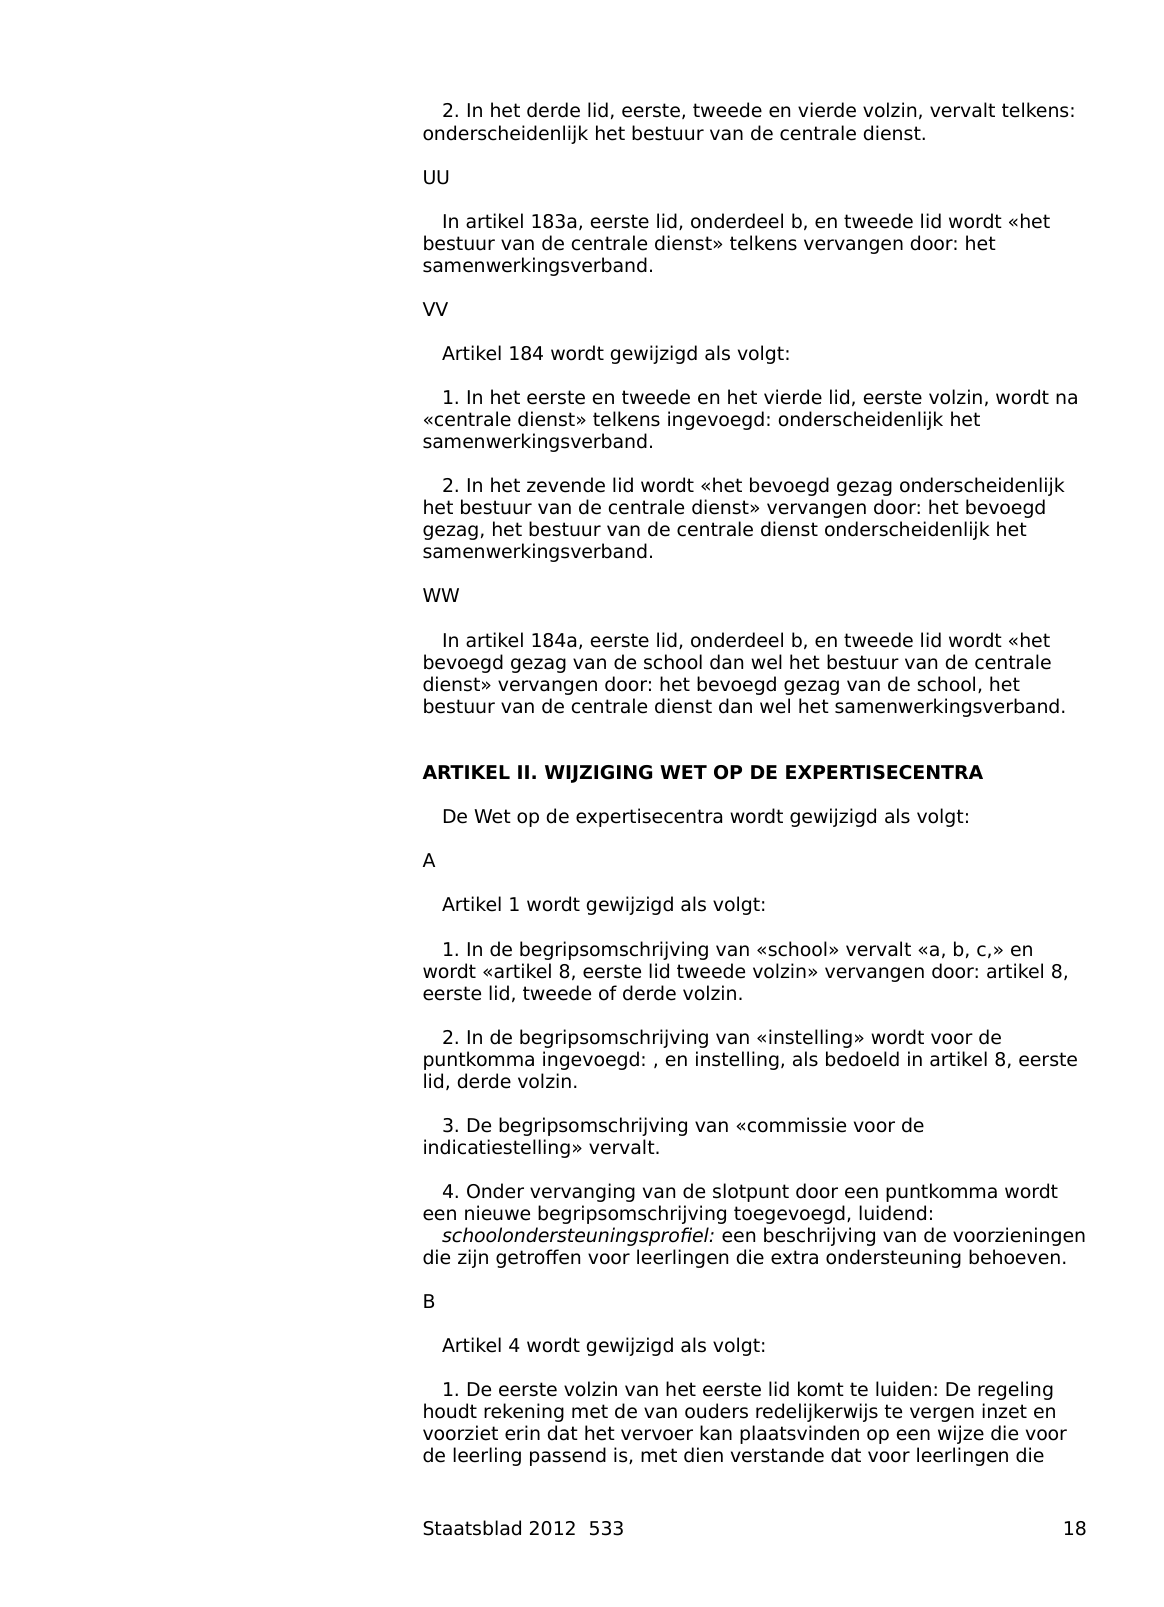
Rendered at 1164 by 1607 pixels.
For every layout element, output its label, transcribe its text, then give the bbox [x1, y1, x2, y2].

text 1. In de begripsomschrijving van «school» vervalt «a, b, c,» en wordt «artikel 8, eerste lid tweede volzin» vervangen door: artikel 8, eerste lid, tweede of derde volzin. [422, 938, 1087, 1004]
text Artikel 1 wordt gewijzigd als volgt: [422, 894, 1087, 916]
text 4. Onder vervanging van de slotpunt door een puntkomma wordt een nieuwe begripsomschrijving toegevoegd, luidend: [422, 1181, 1087, 1225]
text 2. In het derde lid, eerste, tweede en vierde volzin, vervalt telkens: onderscheidenlijk het bestuur van de centrale dienst. [422, 100, 1087, 144]
text A [422, 850, 1087, 872]
text In artikel 183a, eerste lid, onderdeel b, en tweede lid wordt «het bestuur van de centrale dienst» telkens vervangen door: het samenwerkingsverband. [422, 211, 1087, 277]
subtitle ARTIKEL II. WIJZIGING WET OP DE EXPERTISECENTRA [422, 762, 1087, 784]
text In artikel 184a, eerste lid, onderdeel b, en tweede lid wordt «het bevoegd gezag van de school dan wel het bestuur van de centrale dienst» vervangen door: het bevoegd gezag van de school, het bestuur van de centrale dienst dan wel het samenwerkingsverband. [422, 629, 1087, 717]
text 2. In het zevende lid wordt «het bevoegd gezag onderscheidenlijk het bestuur van de centrale dienst» vervangen door: het bevoegd gezag, het bestuur van de centrale dienst onderscheidenlijk het samenwerkingsverband. [422, 475, 1087, 563]
text De Wet op de expertisecentra wordt gewijzigd als volgt: [422, 806, 1087, 828]
text Artikel 184 wordt gewijzigd als volgt: [422, 343, 1087, 365]
text 3. De begripsomschrijving van «commissie voor de indicatiestelling» vervalt. [422, 1115, 1087, 1159]
text UU [422, 167, 1087, 188]
text B [422, 1291, 1087, 1313]
text WW [422, 585, 1087, 607]
text 1. De eerste volzin van het eerste lid komt te luiden: De regeling houdt rekening met de van ouders redelijkerwijs te vergen inzet en voorziet erin dat het vervoer kan plaatsvinden op een wijze die voor de leerling passend is, met dien verstande dat voor leerlingen die [422, 1379, 1087, 1467]
text schoolondersteuningsprofiel: een beschrijving van de voorzieningen die zijn getroffen voor leerlingen die extra ondersteuning behoeven. [422, 1225, 1087, 1269]
text 1. In het eerste en tweede en het vierde lid, eerste volzin, wordt na «centrale dienst» telkens ingevoegd: onderscheidenlijk het samenwerkingsverband. [422, 387, 1087, 453]
text 2. In de begripsomschrijving van «instelling» wordt voor de puntkomma ingevoegd: , en instelling, als bedoeld in artikel 8, eerste lid, derde volzin. [422, 1027, 1087, 1093]
text Artikel 4 wordt gewijzigd als volgt: [422, 1335, 1087, 1357]
text VV [422, 299, 1087, 321]
